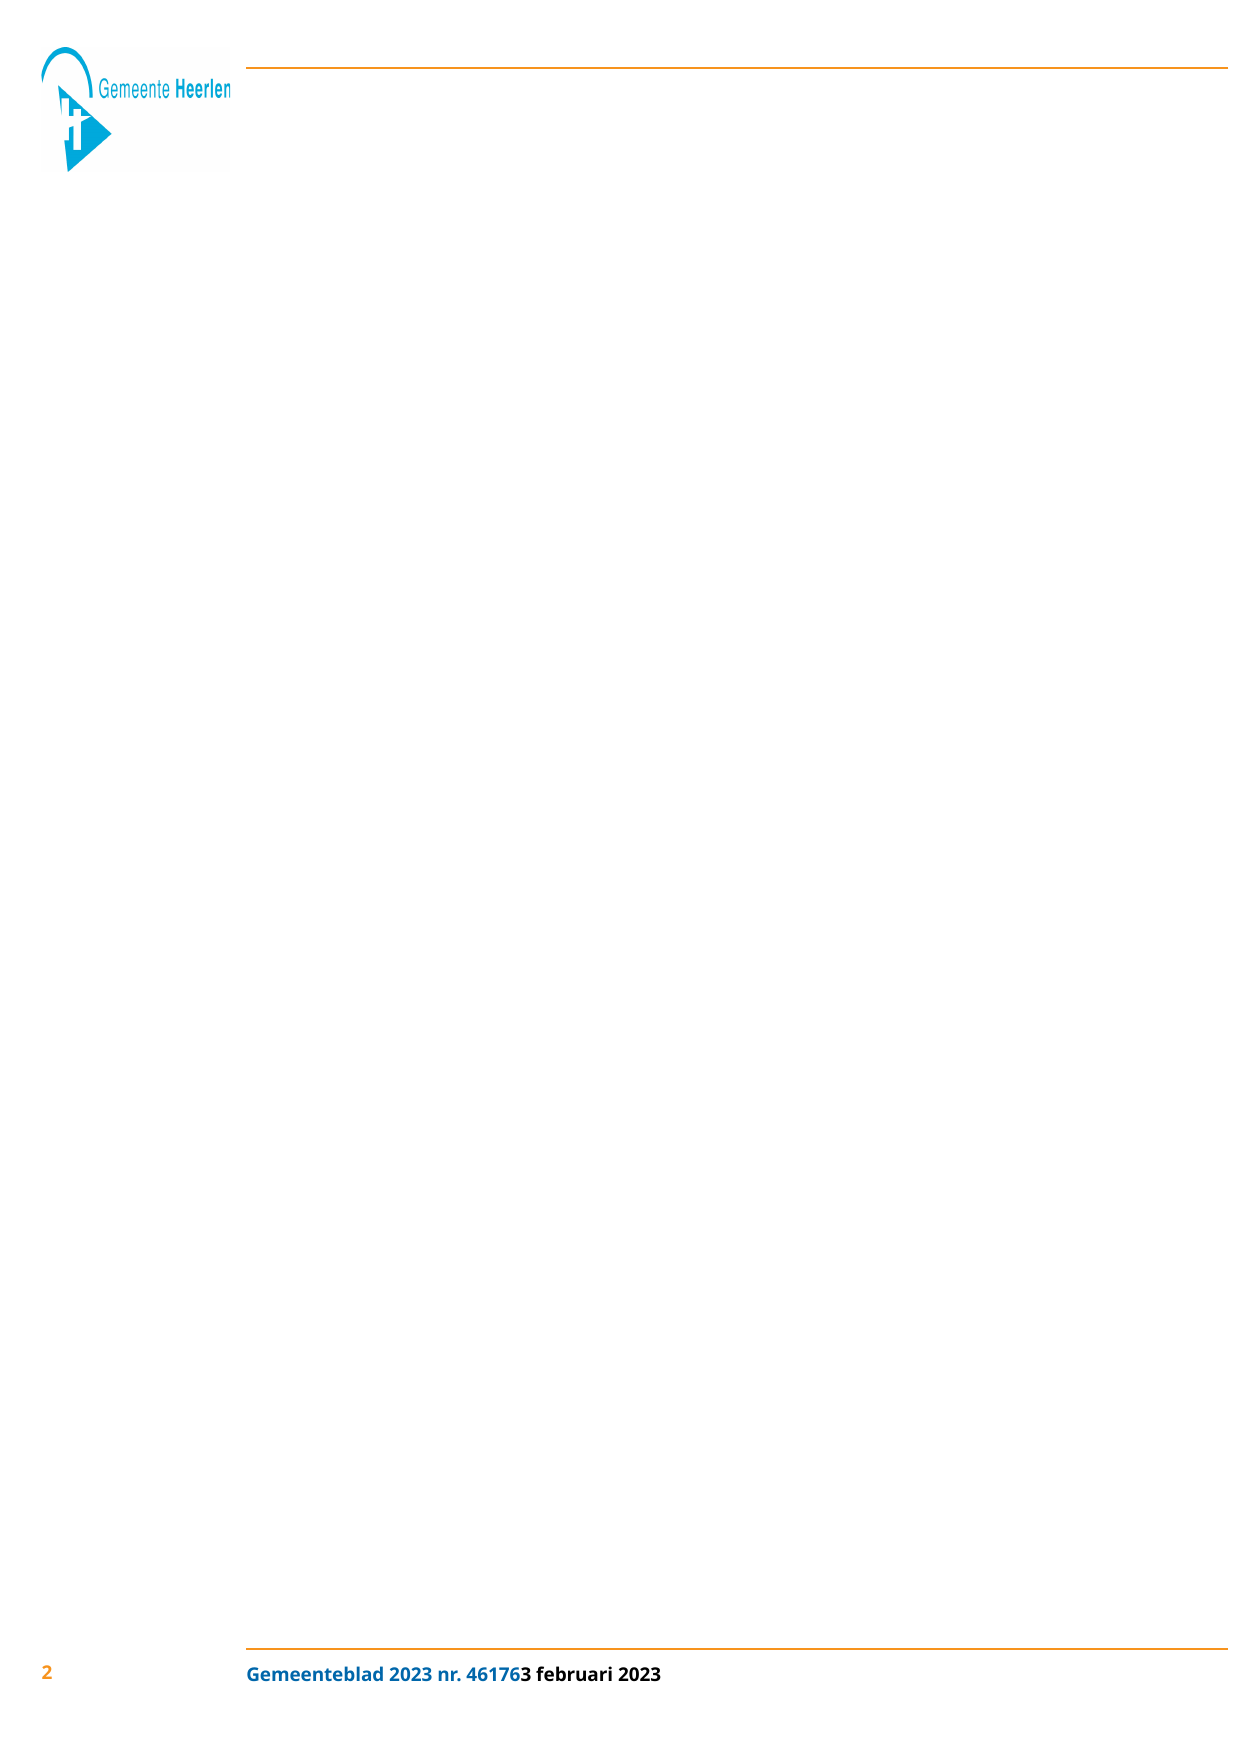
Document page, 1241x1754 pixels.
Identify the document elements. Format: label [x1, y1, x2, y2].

picture [41, 47, 231, 172]
picture [41, 47, 59, 70]
